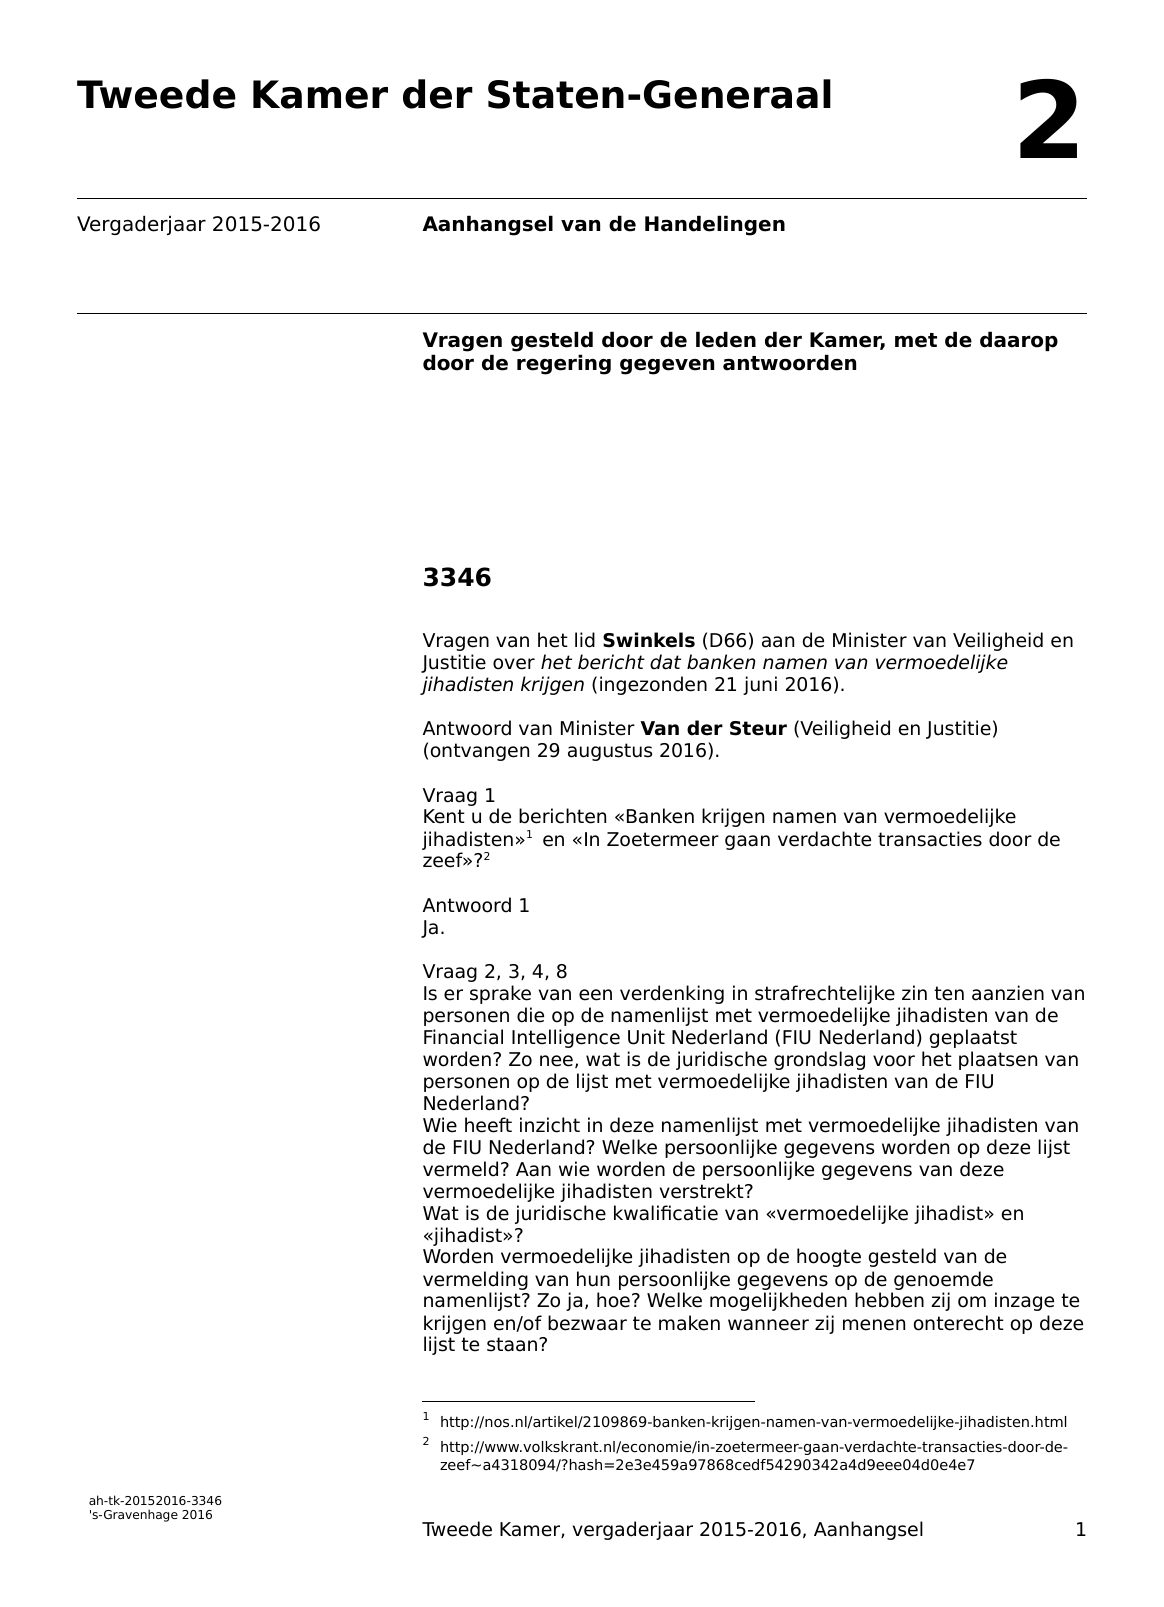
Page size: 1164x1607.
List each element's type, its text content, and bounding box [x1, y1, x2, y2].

text Worden vermoedelijke jihadisten op de hoogte gesteld van de vermelding van hun persoonlijke gegevens op de genoemde namenlijst? Zo ja, hoe? Welke mogelijkheden hebben zij om inzage te krijgen en/of bezwaar te maken wanneer zij menen onterecht op deze lijst te staan? [422, 1246, 1087, 1356]
text http://nos.nl/artikel/2109869-banken-krijgen-namen-van-vermoedelijke-jihadisten.html [422, 1410, 1087, 1432]
text Vraag 1 [422, 784, 1087, 806]
text http://www.volkskrant.nl/economie/in-zoetermeer-gaan-verdachte-transacties-door-de-zeef~a4318094/?hash=2e3e459a97868cedf54290342a4d9eee04d0e4e7 [422, 1435, 1087, 1474]
table_header Tweede Kamer der Staten-Generaal [77, 59, 886, 198]
text Kent u de berichten «Banken krijgen namen van vermoedelijke jihadisten» en «In Zoetermeer gaan verdachte transacties door de zeef»? [422, 806, 1087, 872]
table_cell [77, 314, 422, 375]
text Antwoord 1 [422, 894, 1087, 917]
text Vraag 2, 3, 4, 8 [422, 961, 1087, 983]
table_cell Vergaderjaar 2015-2016 [77, 199, 422, 313]
text Antwoord van Minister Van der Steur (Veiligheid en Justitie) (ontvangen 29 augustus 2016). [422, 718, 1087, 762]
text Wat is de juridische kwalificatie van «vermoedelijke jihadist» en «jihadist»? [422, 1202, 1087, 1246]
text Is er sprake van een verdenking in strafrechtelijke zin ten aanzien van personen die op de namenlijst met vermoedelijke jihadisten van de Financial Intelligence Unit Nederland (FIU Nederland) geplaatst worden? Zo nee, wat is de juridische grondslag voor het plaatsen van personen op de lijst met vermoedelijke jihadisten van de FIU Nederland? [422, 983, 1087, 1114]
text ah-tk-20152016-3346 [88, 1494, 323, 1508]
text 3346 [422, 563, 1087, 592]
table_cell Vragen gesteld door de leden der Kamer, met de daarop door de regering gegeven antwoorden [422, 314, 1087, 375]
text 's-Gravenhage 2016 [88, 1508, 323, 1522]
text Vragen van het lid Swinkels (D66) aan de Minister van Veiligheid en Justitie over het bericht dat banken namen van vermoedelijke jihadisten krijgen (ingezonden 21 juni 2016). [422, 630, 1087, 696]
table_cell Aanhangsel van de Handelingen [422, 199, 1087, 313]
table_header 2 [886, 59, 1087, 198]
text Wie heeft inzicht in deze namenlijst met vermoedelijke jihadisten van de FIU Nederland? Welke persoonlijke gegevens worden op deze lijst vermeld? Aan wie worden de persoonlijke gegevens van deze vermoedelijke jihadisten verstrekt? [422, 1114, 1087, 1202]
text Ja. [422, 917, 1087, 938]
